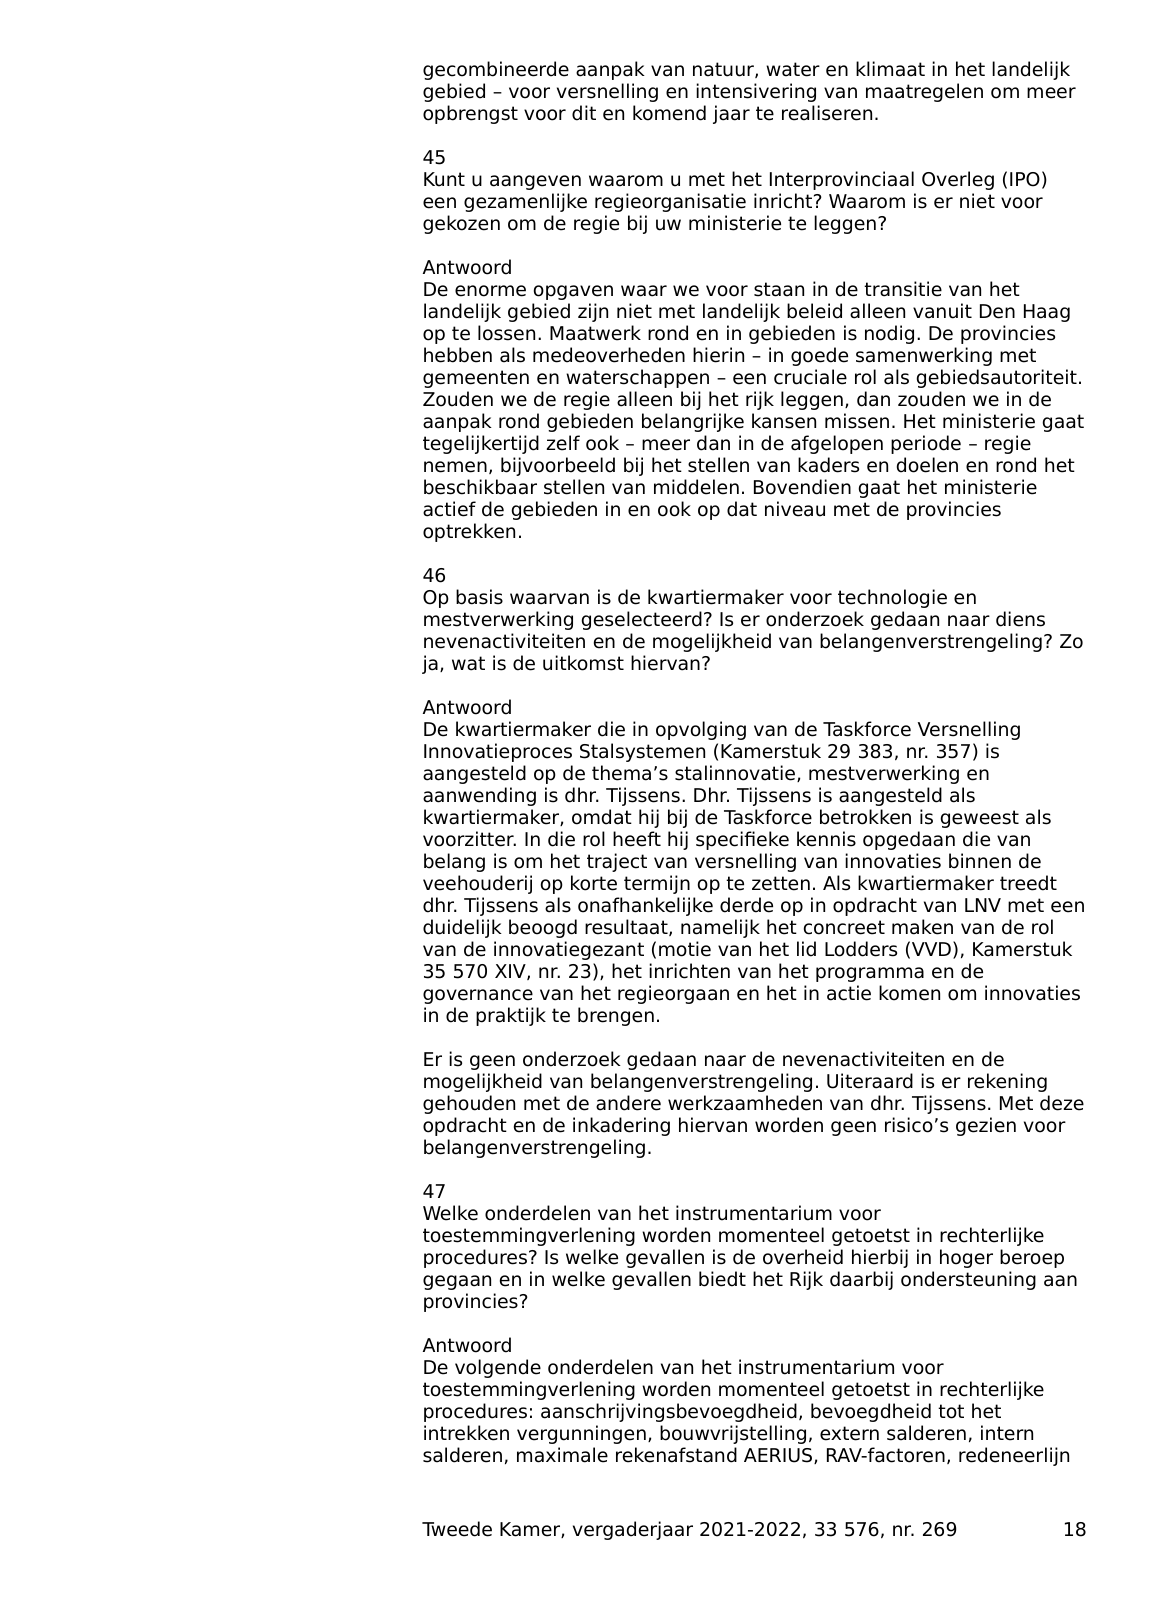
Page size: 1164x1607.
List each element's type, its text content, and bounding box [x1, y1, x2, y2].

text 45 [422, 147, 1087, 169]
text Op basis waarvan is de kwartiermaker voor technologie en mestverwerking geselecteerd? Is er onderzoek gedaan naar diens nevenactiviteiten en de mogelijkheid van belangenverstrengeling? Zo ja, wat is de uitkomst hiervan? [422, 587, 1087, 675]
text 46 [422, 565, 1087, 587]
text Antwoord [422, 257, 1087, 279]
text De volgende onderdelen van het instrumentarium voor toestemmingverlening worden momenteel getoetst in rechterlijke procedures: aanschrijvingsbevoegdheid, bevoegdheid tot het intrekken vergunningen, bouwvrijstelling, extern salderen, intern salderen, maximale rekenafstand AERIUS, RAV-factoren, redeneerlijn [422, 1357, 1087, 1467]
text De kwartiermaker die in opvolging van de Taskforce Versnelling Innovatieproces Stalsystemen (Kamerstuk 29 383, nr. 357) is aangesteld op de thema’s stalinnovatie, mestverwerking en aanwending is dhr. Tijssens. Dhr. Tijssens is aangesteld als kwartiermaker, omdat hij bij de Taskforce betrokken is geweest als voorzitter. In die rol heeft hij specifieke kennis opgedaan die van belang is om het traject van versnelling van innovaties binnen de veehouderij op korte termijn op te zetten. Als kwartiermaker treedt dhr. Tijssens als onafhankelijke derde op in opdracht van LNV met een duidelijk beoogd resultaat, namelijk het concreet maken van de rol van de innovatiegezant (motie van het lid Lodders (VVD), Kamerstuk 35 570 XIV, nr. 23), het inrichten van het programma en de governance van het regieorgaan en het in actie komen om innovaties in de praktijk te brengen. [422, 719, 1087, 1027]
text De enorme opgaven waar we voor staan in de transitie van het landelijk gebied zijn niet met landelijk beleid alleen vanuit Den Haag op te lossen. Maatwerk rond en in gebieden is nodig. De provincies hebben als medeoverheden hierin – in goede samenwerking met gemeenten en waterschappen – een cruciale rol als gebiedsautoriteit. Zouden we de regie alleen bij het rijk leggen, dan zouden we in de aanpak rond gebieden belangrijke kansen missen. Het ministerie gaat tegelijkertijd zelf ook – meer dan in de afgelopen periode – regie nemen, bijvoorbeeld bij het stellen van kaders en doelen en rond het beschikbaar stellen van middelen. Bovendien gaat het ministerie actief de gebieden in en ook op dat niveau met de provincies optrekken. [422, 279, 1087, 543]
text Er is geen onderzoek gedaan naar de nevenactiviteiten en de mogelijkheid van belangenverstrengeling. Uiteraard is er rekening gehouden met de andere werkzaamheden van dhr. Tijssens. Met deze opdracht en de inkadering hiervan worden geen risico’s gezien voor belangenverstrengeling. [422, 1049, 1087, 1159]
text Welke onderdelen van het instrumentarium voor toestemmingverlening worden momenteel getoetst in rechterlijke procedures? Is welke gevallen is de overheid hierbij in hoger beroep gegaan en in welke gevallen biedt het Rijk daarbij ondersteuning aan provincies? [422, 1203, 1087, 1313]
text 47 [422, 1181, 1087, 1203]
text Antwoord [422, 697, 1087, 719]
text Kunt u aangeven waarom u met het Interprovinciaal Overleg (IPO) een gezamenlijke regieorganisatie inricht? Waarom is er niet voor gekozen om de regie bij uw ministerie te leggen? [422, 169, 1087, 235]
text gecombineerde aanpak van natuur, water en klimaat in het landelijk gebied – voor versnelling en intensivering van maatregelen om meer opbrengst voor dit en komend jaar te realiseren. [422, 59, 1087, 125]
text Antwoord [422, 1335, 1087, 1357]
